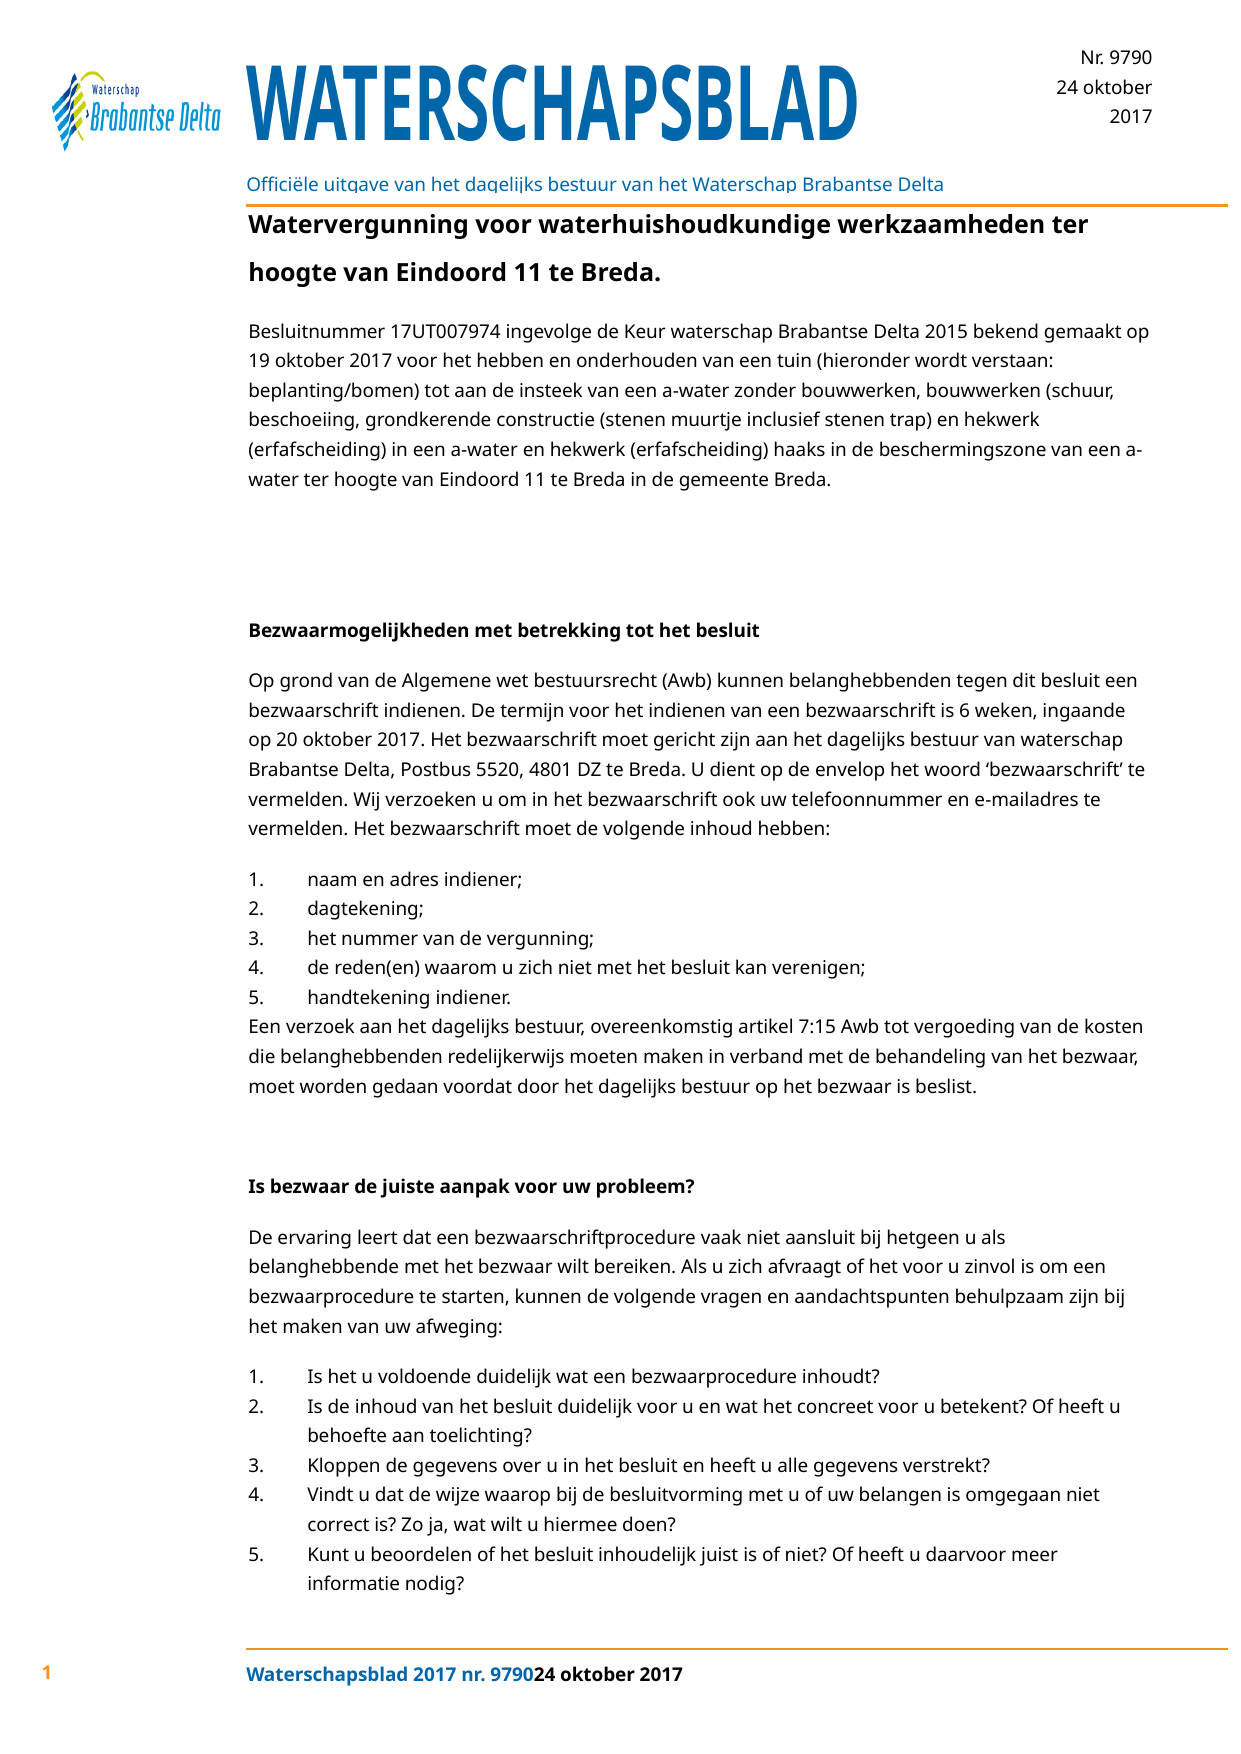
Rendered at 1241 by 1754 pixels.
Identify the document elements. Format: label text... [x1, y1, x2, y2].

text Is bezwaar de juiste aanpak voor uw probleem? [248, 1174, 1152, 1199]
list Vindt u dat de wijze waarop bij de besluitvorming met u of uw belangen is omgegaan niet correct is? Zo ja, wat wilt u hiermee doen? [248, 1482, 1152, 1537]
list handtekening indiener. [248, 984, 1152, 1010]
text Watervergunning voor waterhuishoudkundige werkzaamheden ter hoogte van Eindoord 11 te Breda. [248, 207, 1152, 288]
text Bezwaarmogelijkheden met betrekking tot het besluit [248, 617, 1152, 643]
list Kloppen de gegevens over u in het besluit en heeft u alle gegevens verstrekt? [248, 1452, 1152, 1478]
text Een verzoek aan het dagelijks bestuur, overeenkomstig artikel 7:15 Awb tot vergoeding van de kosten die belanghebbenden redelijkerwijs moeten maken in verband met de behandeling van het bezwaar, moet worden gedaan voordat door het dagelijks bestuur op het bezwaar is beslist. [248, 1014, 1152, 1099]
list het nummer van de vergunning; [248, 925, 1152, 951]
list Kunt u beoordelen of het besluit inhoudelijk juist is of niet? Of heeft u daarvoor meer informatie nodig? [248, 1541, 1152, 1596]
list Is het u voldoende duidelijk wat een bezwaarprocedure inhoudt? [248, 1363, 1152, 1389]
list de reden(en) waarom u zich niet met het besluit kan verenigen; [248, 954, 1152, 980]
text De ervaring leert dat een bezwaarschriftprocedure vaak niet aansluit bij hetgeen u als belanghebbende met het bezwaar wilt bereiken. Als u zich afvraagt of het voor u zinvol is om een bezwaarprocedure te starten, kunnen de volgende vragen en aandachtspunten behulpzaam zijn bij het maken van uw afweging: [248, 1224, 1152, 1339]
text Op grond van de Algemene wet bestuursrecht (Awb) kunnen belanghebbenden tegen dit besluit een bezwaarschrift indienen. De termijn voor het indienen van een bezwaarschrift is 6 weken, ingaande op 20 oktober 2017. Het bezwaarschrift moet gericht zijn aan het dagelijks bestuur van waterschap Brabantse Delta, Postbus 5520, 4801 DZ te Breda. U dient op de envelop het woord ‘bezwaarschrift’ te vermelden. Wij verzoeken u om in het bezwaarschrift ook uw telefoonnummer en e‑mailadres te vermelden. Het bezwaarschrift moet de volgende inhoud hebben: [248, 667, 1152, 841]
list dagtekening; [248, 895, 1152, 921]
list Is de inhoud van het besluit duidelijk voor u en wat het concreet voor u betekent? Of heeft u behoefte aan toelichting? [248, 1393, 1152, 1448]
picture [41, 47, 231, 172]
list naam en adres indiener; [248, 866, 1152, 892]
text Besluitnummer 17UT007974 ingevolge de Keur waterschap Brabantse Delta 2015 bekend gemaakt op 19 oktober 2017 voor het hebben en onderhouden van een tuin (hieronder wordt verstaan: beplanting/bomen) tot aan de insteek van een a-water zonder bouwwerken, bouwwerken (schuur, beschoeiing, grondkerende constructie (stenen muurtje inclusief stenen trap) en hekwerk (erfafscheiding) in een a-water en hekwerk (erfafscheiding) haaks in de beschermingszone van een a-water ter hoogte van Eindoord 11 te Breda in de gemeente Breda. [248, 318, 1152, 492]
